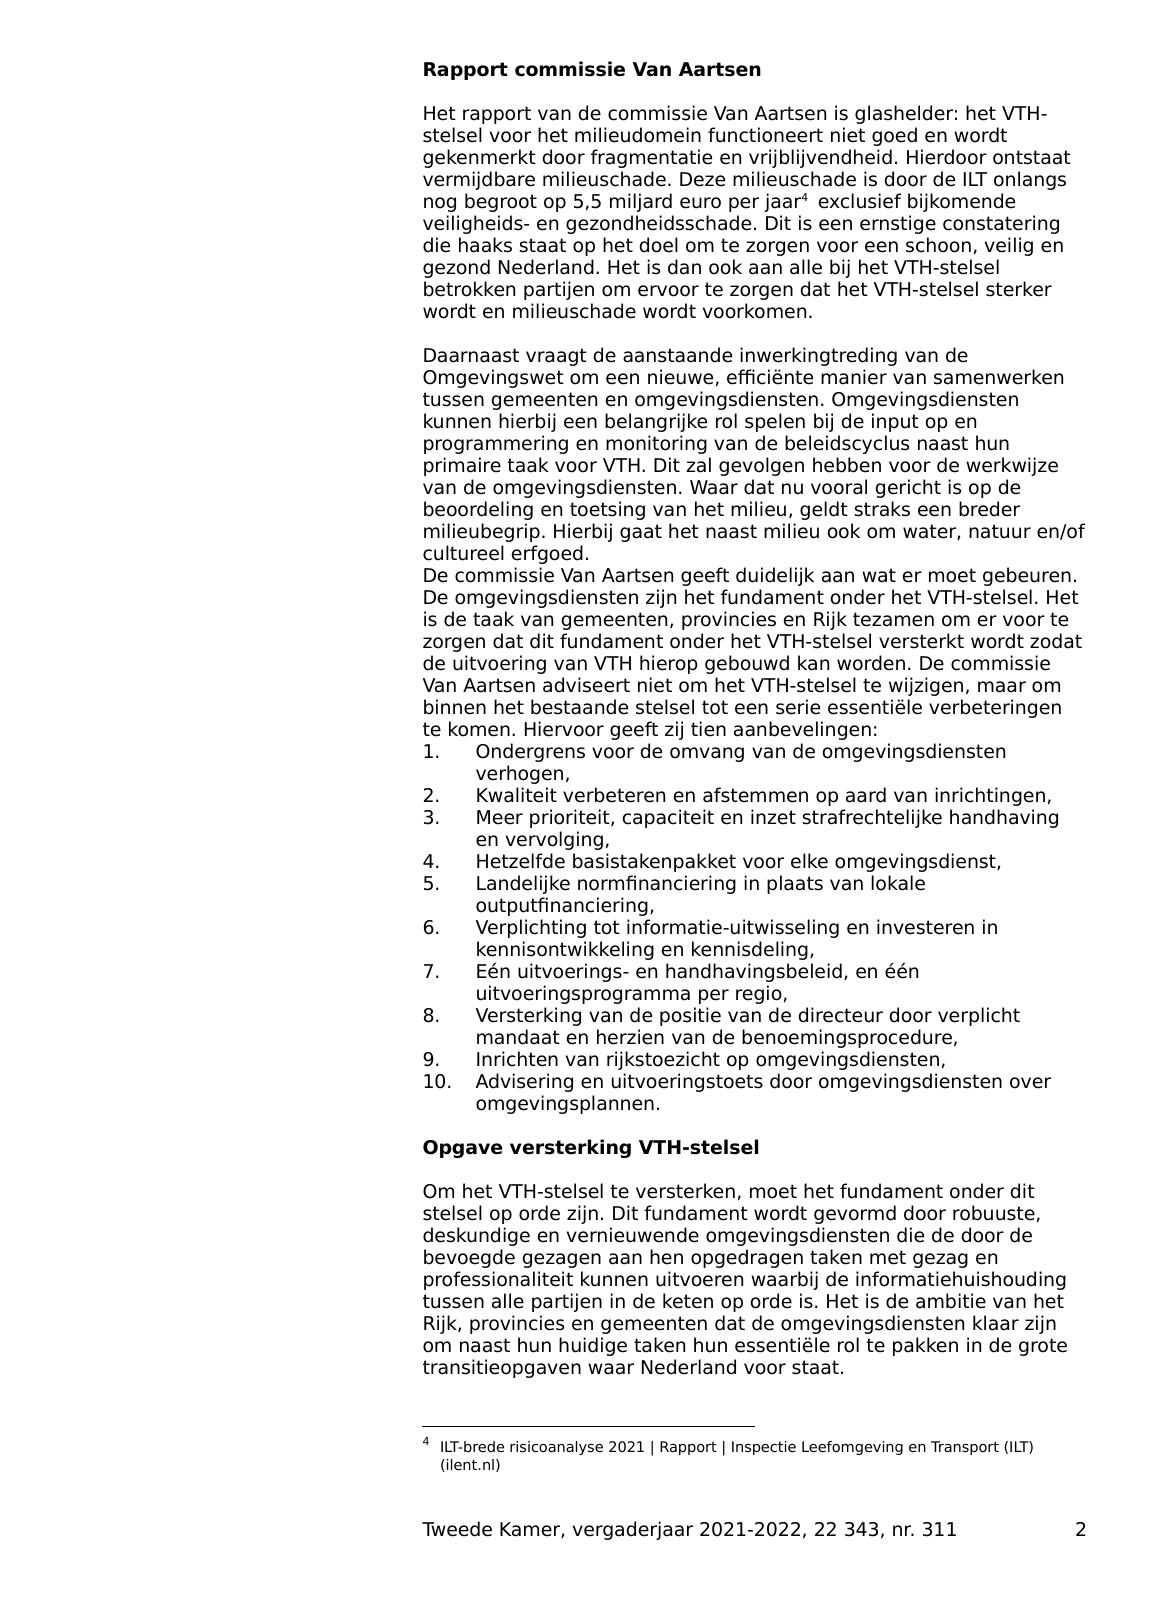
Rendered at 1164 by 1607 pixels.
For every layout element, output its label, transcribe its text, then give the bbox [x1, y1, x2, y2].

text 6. Verplichting tot informatie-uitwisseling en investeren in kennisontwikkeling en kennisdeling, [422, 917, 1087, 961]
text 5. Landelijke normfinanciering in plaats van lokale outputfinanciering, [422, 873, 1087, 917]
text 2. Kwaliteit verbeteren en afstemmen op aard van inrichtingen, [422, 785, 1087, 807]
text Om het VTH-stelsel te versterken, moet het fundament onder dit stelsel op orde zijn. Dit fundament wordt gevormd door robuuste, deskundige en vernieuwende omgevingsdiensten die de door de bevoegde gezagen aan hen opgedragen taken met gezag en professionaliteit kunnen uitvoeren waarbij de informatiehuishouding tussen alle partijen in de keten op orde is. Het is de ambitie van het Rijk, provincies en gemeenten dat de omgevingsdiensten klaar zijn om naast hun huidige taken hun essentiële rol te pakken in de grote transitieopgaven waar Nederland voor staat. [422, 1181, 1087, 1379]
text ILT-brede risicoanalyse 2021 | Rapport | Inspectie Leefomgeving en Transport (ILT) (ilent.nl) [422, 1435, 1087, 1474]
text 7. Eén uitvoerings- en handhavingsbeleid, en één uitvoeringsprogramma per regio, [422, 961, 1087, 1004]
text Daarnaast vraagt de aanstaande inwerkingtreding van de Omgevingswet om een nieuwe, efficiënte manier van samenwerken tussen gemeenten en omgevingsdiensten. Omgevingsdiensten kunnen hierbij een belangrijke rol spelen bij de input op en programmering en monitoring van de beleidscyclus naast hun primaire taak voor VTH. Dit zal gevolgen hebben voor de werkwijze van de omgevingsdiensten. Waar dat nu vooral gericht is op de beoordeling en toetsing van het milieu, geldt straks een breder milieubegrip. Hierbij gaat het naast milieu ook om water, natuur en/of cultureel erfgoed. [422, 345, 1087, 565]
text Het rapport van de commissie Van Aartsen is glashelder: het VTH-stelsel voor het milieudomein functioneert niet goed en wordt gekenmerkt door fragmentatie en vrijblijvendheid. Hierdoor ontstaat vermijdbare milieuschade. Deze milieuschade is door de ILT onlangs nog begroot op 5,5 miljard euro per jaar exclusief bijkomende veiligheids- en gezondheidsschade. Dit is een ernstige constatering die haaks staat op het doel om te zorgen voor een schoon, veilig en gezond Nederland. Het is dan ook aan alle bij het VTH-stelsel betrokken partijen om ervoor te zorgen dat het VTH-stelsel sterker wordt en milieuschade wordt voorkomen. [422, 103, 1087, 323]
subtitle Opgave versterking VTH-stelsel [422, 1137, 1087, 1159]
text De commissie Van Aartsen geeft duidelijk aan wat er moet gebeuren. De omgevingsdiensten zijn het fundament onder het VTH-stelsel. Het is de taak van gemeenten, provincies en Rijk tezamen om er voor te zorgen dat dit fundament onder het VTH-stelsel versterkt wordt zodat de uitvoering van VTH hierop gebouwd kan worden. De commissie Van Aartsen adviseert niet om het VTH-stelsel te wijzigen, maar om binnen het bestaande stelsel tot een serie essentiële verbeteringen te komen. Hiervoor geeft zij tien aanbevelingen: [422, 565, 1087, 741]
subtitle Rapport commissie Van Aartsen [422, 59, 1087, 81]
text 10. Advisering en uitvoeringstoets door omgevingsdiensten over omgevingsplannen. [422, 1071, 1087, 1114]
text 8. Versterking van de positie van de directeur door verplicht mandaat en herzien van de benoemingsprocedure, [422, 1004, 1087, 1048]
text 3. Meer prioriteit, capaciteit en inzet strafrechtelijke handhaving en vervolging, [422, 807, 1087, 851]
text 9. Inrichten van rijkstoezicht op omgevingsdiensten, [422, 1048, 1087, 1071]
text 4. Hetzelfde basistakenpakket voor elke omgevingsdienst, [422, 851, 1087, 873]
text 1. Ondergrens voor de omvang van de omgevingsdiensten verhogen, [422, 741, 1087, 785]
